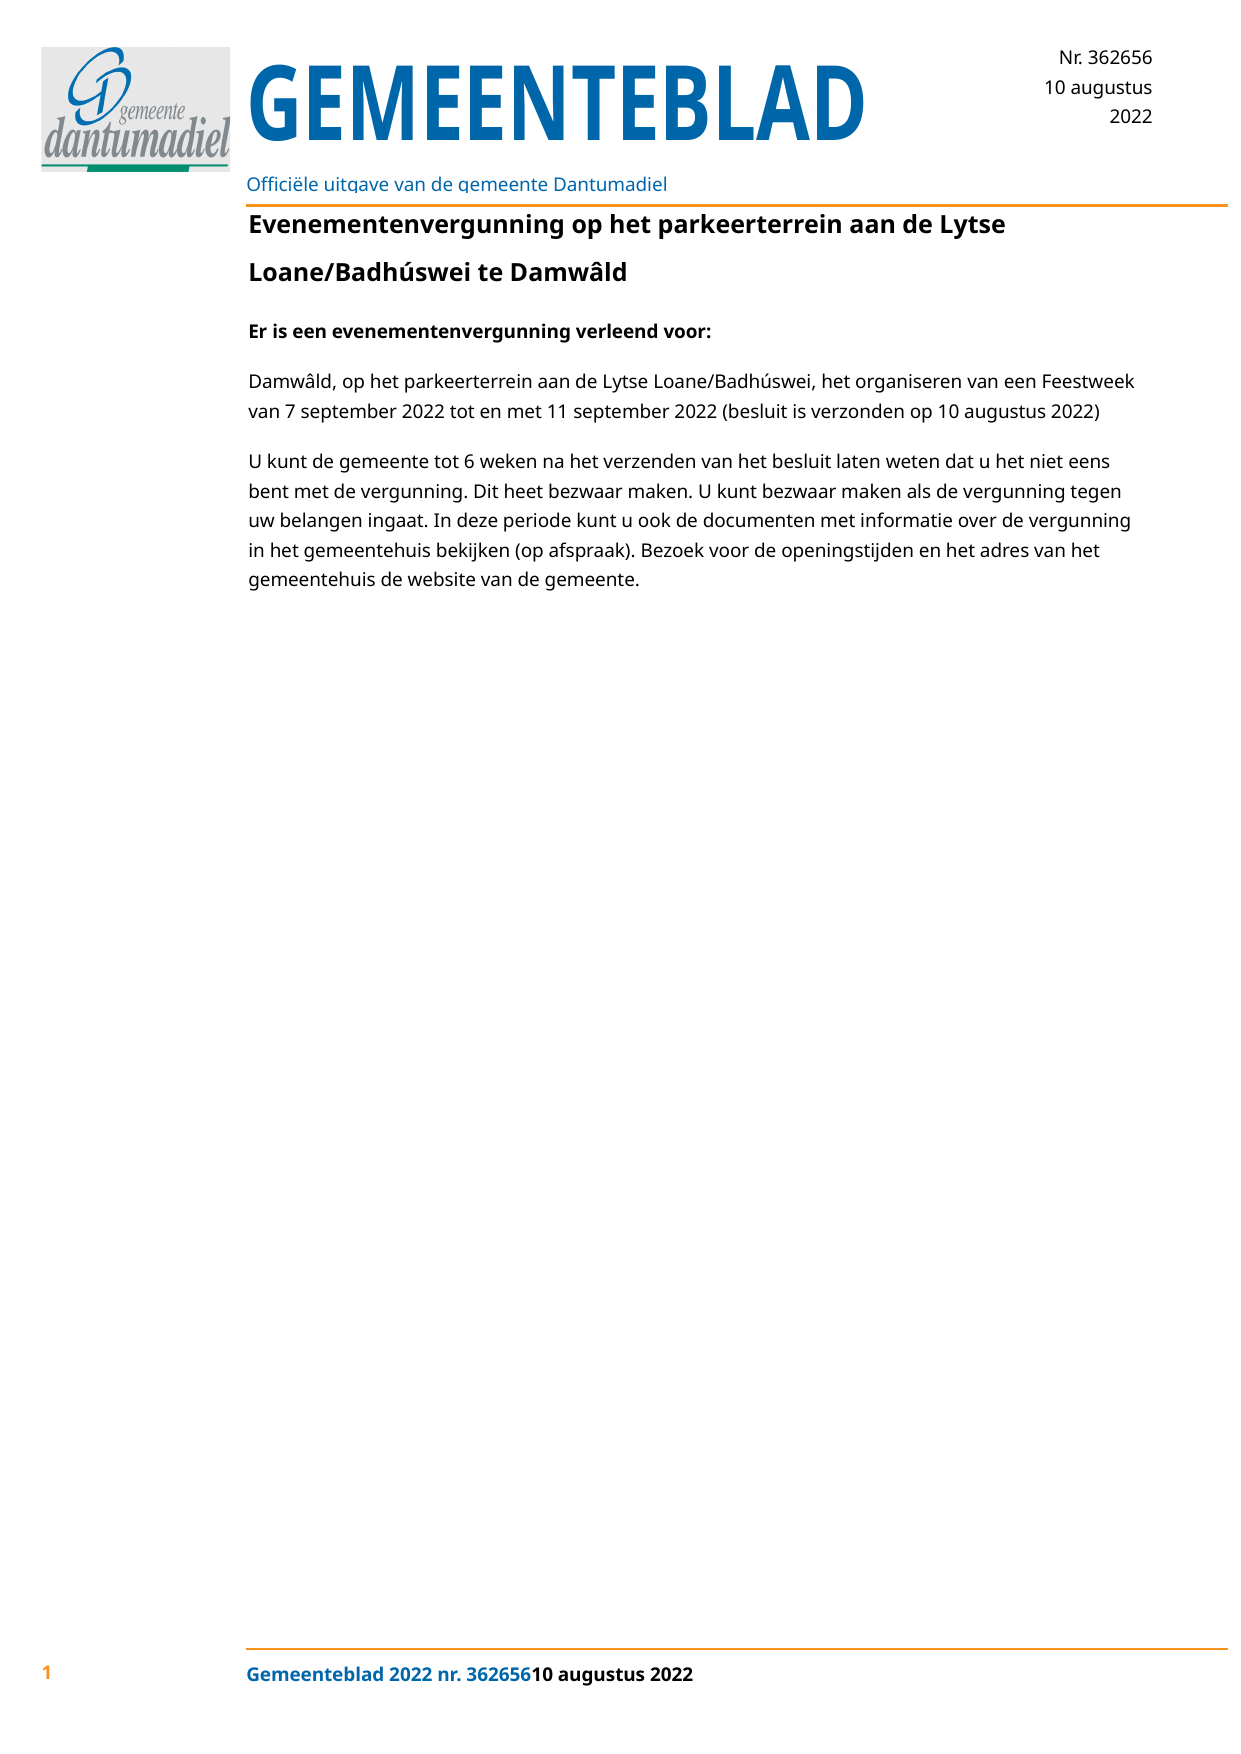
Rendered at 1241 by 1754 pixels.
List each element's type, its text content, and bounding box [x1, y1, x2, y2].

picture [41, 47, 231, 172]
text Er is een evenementenvergunning verleend voor: [248, 318, 1152, 344]
text Damwâld, op het parkeerterrein aan de Lytse Loane/Badhúswei, het organiseren van een Feestweek van 7 september 2022 tot en met 11 september 2022 (besluit is verzonden op 10 augustus 2022) [248, 368, 1152, 424]
text Evenementenvergunning op het parkeerterrein aan de Lytse Loane/Badhúswei te Damwâld [248, 207, 1152, 288]
text U kunt de gemeente tot 6 weken na het verzenden van het besluit laten weten dat u het niet eens bent met de vergunning. Dit heet bezwaar maken. U kunt bezwaar maken als de vergunning tegen uw belangen ingaat. In deze periode kunt u ook de documenten met informatie over de vergunning in het gemeentehuis bekijken (op afspraak). Bezoek voor de openingstijden en het adres van het gemeentehuis de website van de gemeente. [248, 448, 1152, 592]
